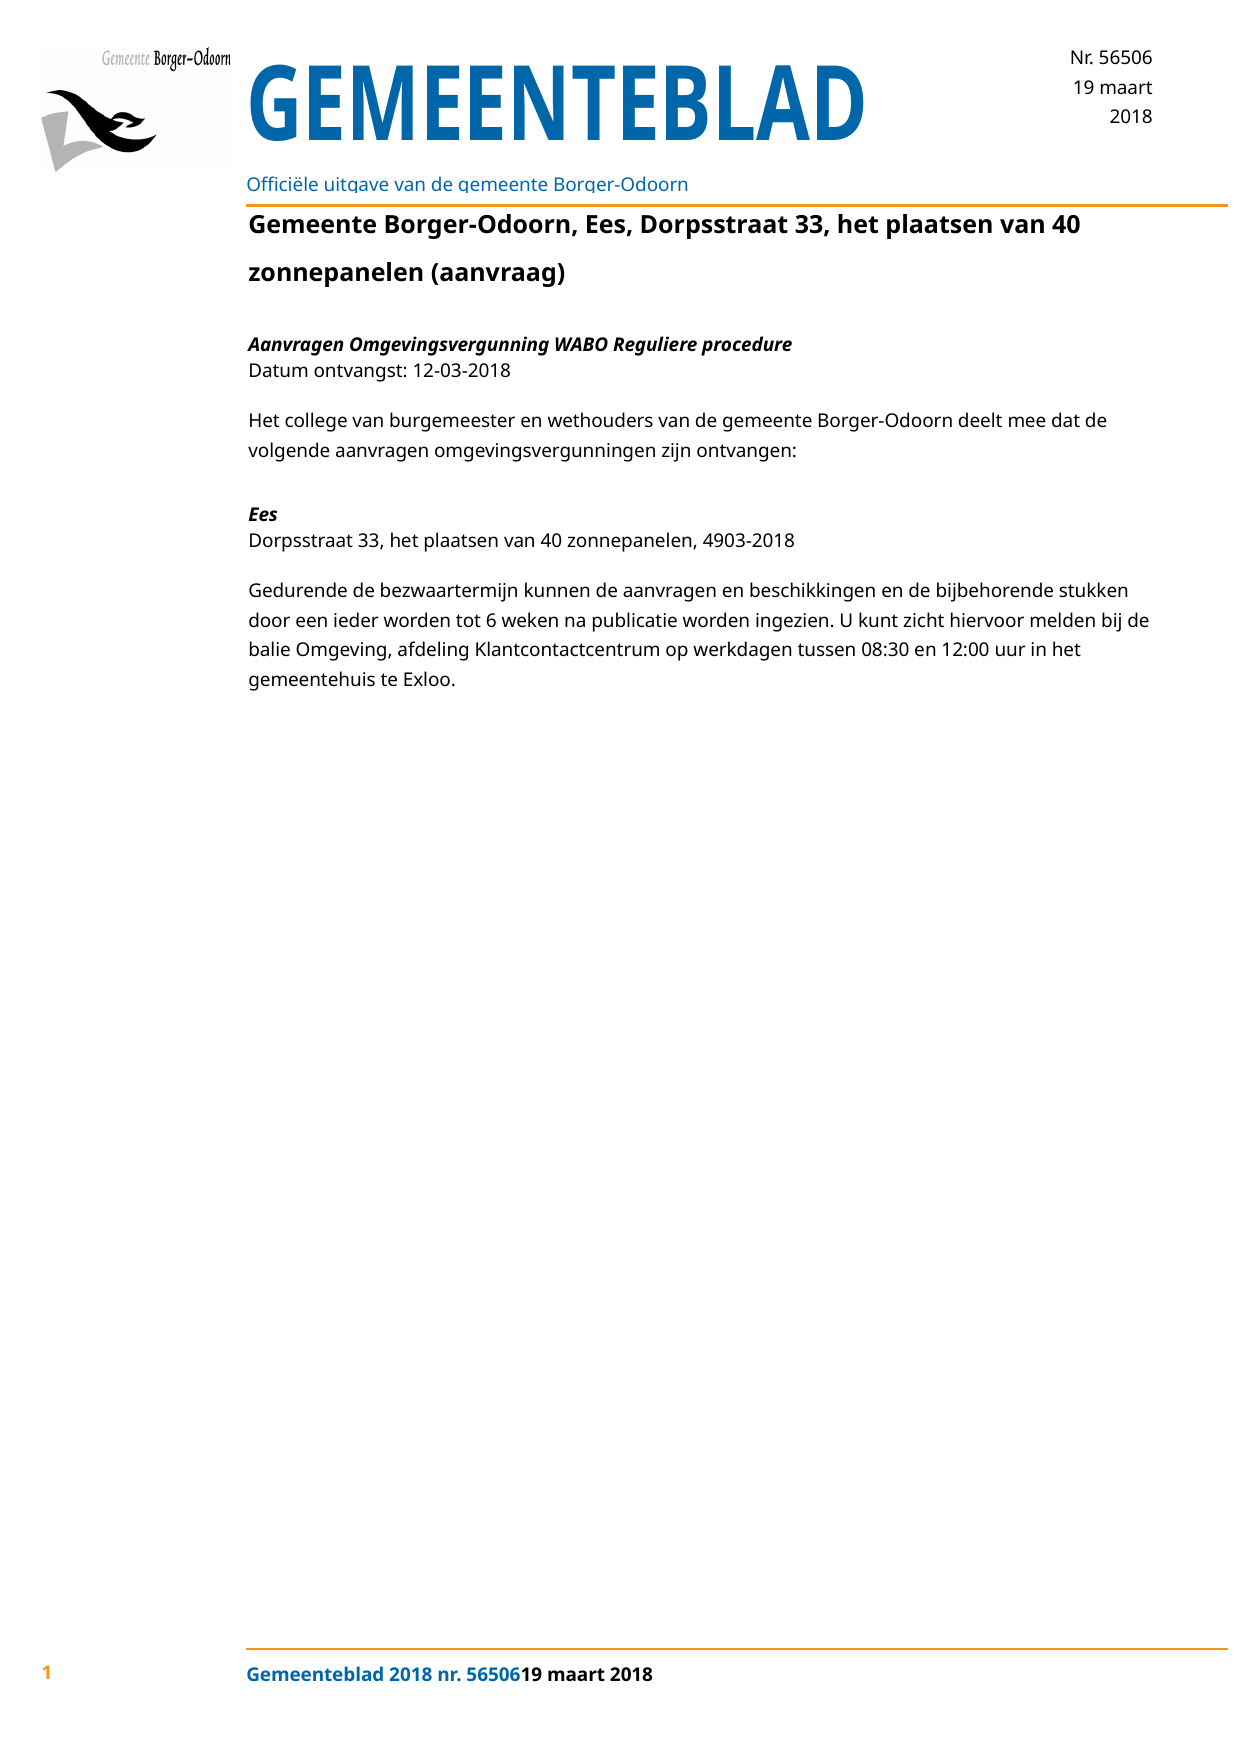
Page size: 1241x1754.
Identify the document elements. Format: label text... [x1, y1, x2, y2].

text Ees [248, 501, 1152, 527]
text Dorpsstraat 33, het plaatsen van 40 zonnepanelen, 4903-2018 [248, 527, 1152, 553]
text Gemeente Borger-Odoorn, Ees, Dorpsstraat 33, het plaatsen van 40 zonnepanelen (aanvraag) [248, 207, 1152, 288]
picture [41, 47, 231, 172]
text Gedurende de bezwaartermijn kunnen de aanvragen en beschikkingen en de bijbehorende stukken door een ieder worden tot 6 weken na publicatie worden ingezien. U kunt zicht hiervoor melden bij de balie Omgeving, afdeling Klantcontactcentrum op werkdagen tussen 08:30 en 12:00 uur in het gemeentehuis te Exloo. [248, 577, 1152, 692]
text Het college van burgemeester en wethouders van de gemeente Borger-Odoorn deelt mee dat de volgende aanvragen omgevingsvergunningen zijn ontvangen: [248, 408, 1152, 463]
text Aanvragen Omgevingsvergunning WABO Reguliere procedure [248, 331, 1152, 357]
text Datum ontvangst: 12-03-2018 [248, 357, 1152, 383]
